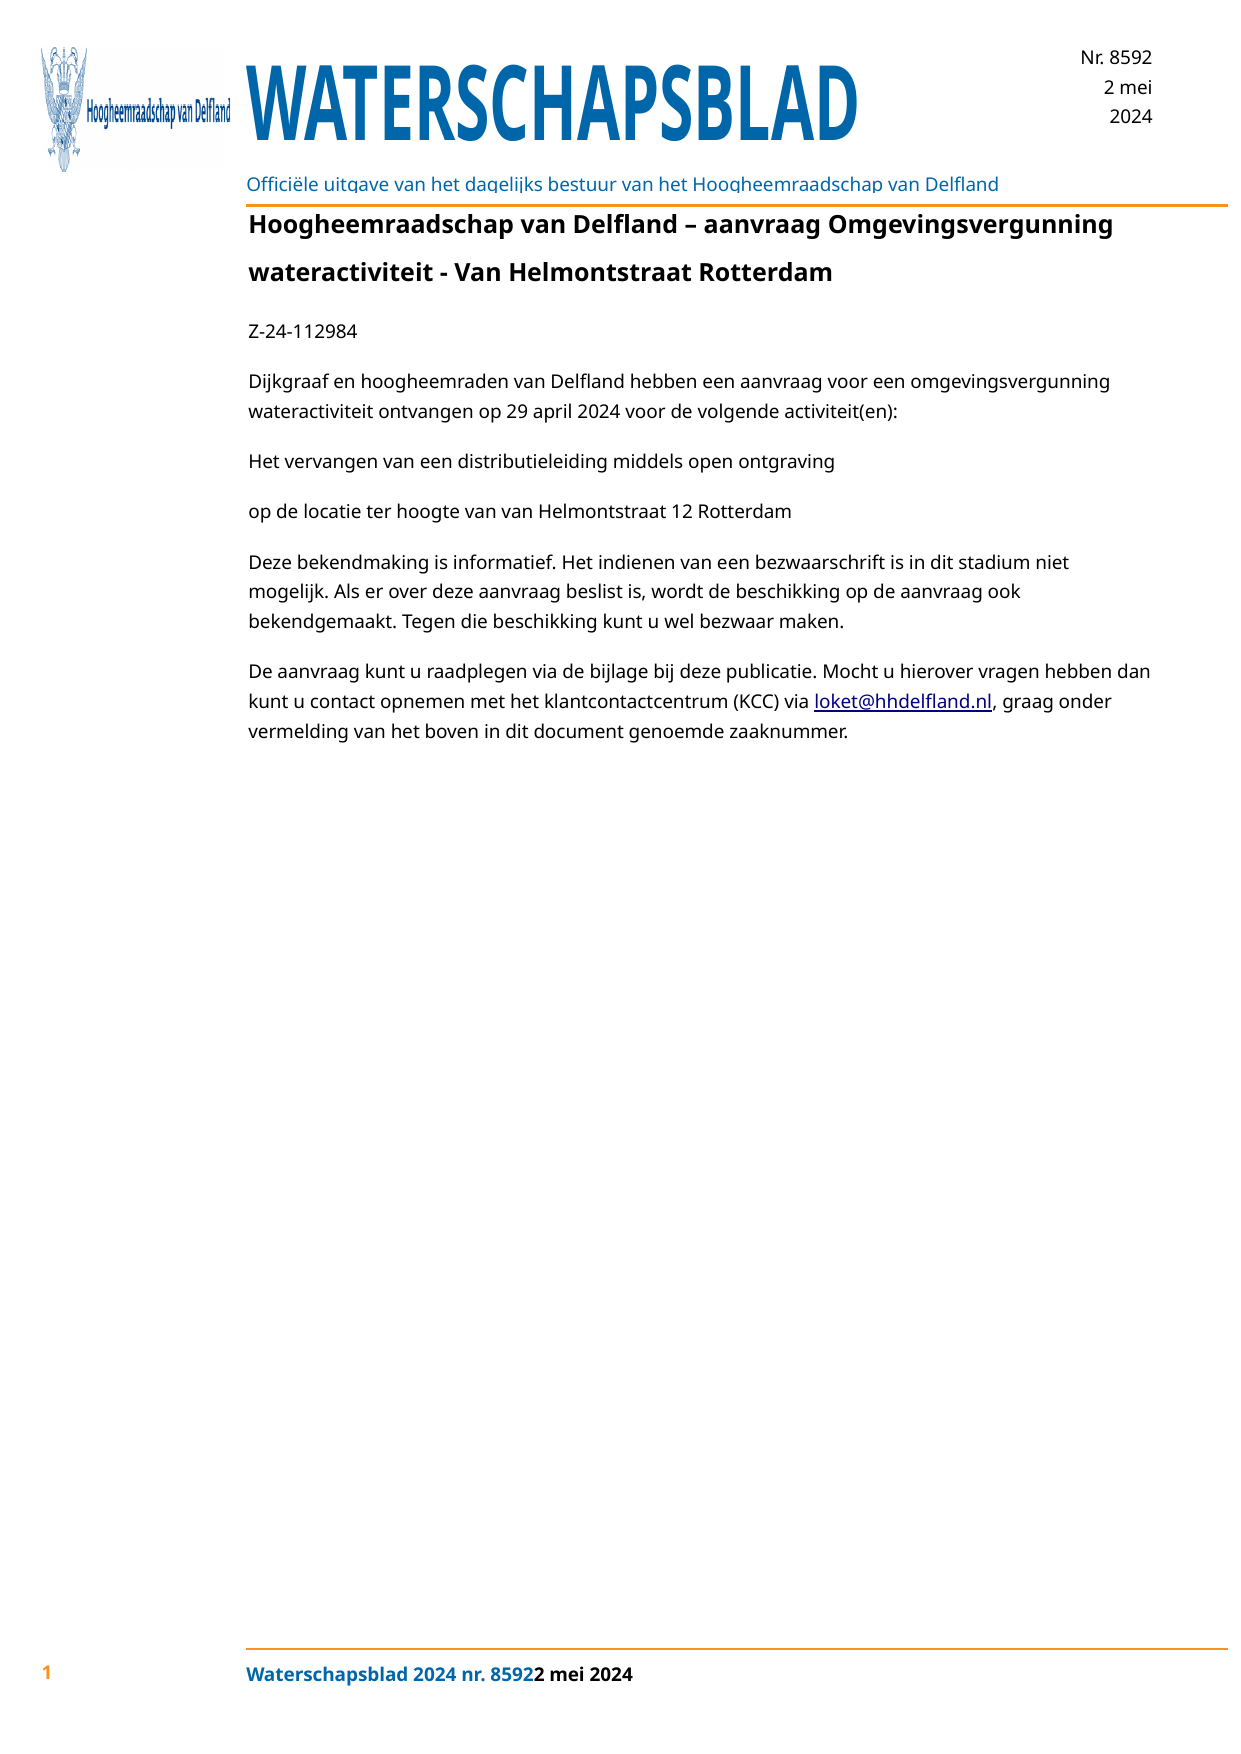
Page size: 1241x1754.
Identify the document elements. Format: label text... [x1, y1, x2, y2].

text De aanvraag kunt u raadplegen via de bijlage bij deze publicatie. Mocht u hierover vragen hebben dan kunt u contact opnemen met het klantcontactcentrum (KCC) via loket@hhdelfland.nl, graag onder vermelding van het boven in dit document genoemde zaaknummer. [248, 659, 1152, 744]
text Deze bekendmaking is informatief. Het indienen van een bezwaarschrift is in dit stadium niet mogelijk. Als er over deze aanvraag beslist is, wordt de beschikking op de aanvraag ook bekendgemaakt. Tegen die beschikking kunt u wel bezwaar maken. [248, 549, 1152, 634]
text op de locatie ter hoogte van van Helmontstraat 12 Rotterdam [248, 499, 1152, 524]
text Z-24-112984 [248, 318, 1152, 344]
text Het vervangen van een distributieleiding middels open ontgraving [248, 448, 1152, 474]
text Dijkgraaf en hoogheemraden van Delfland hebben een aanvraag voor een omgevingsvergunning wateractiviteit ontvangen op 29 april 2024 voor de volgende activiteit(en): [248, 368, 1152, 424]
picture [41, 47, 231, 172]
text Hoogheemraadschap van Delfland – aanvraag Omgevingsvergunning wateractiviteit - Van Helmontstraat Rotterdam [248, 207, 1152, 288]
